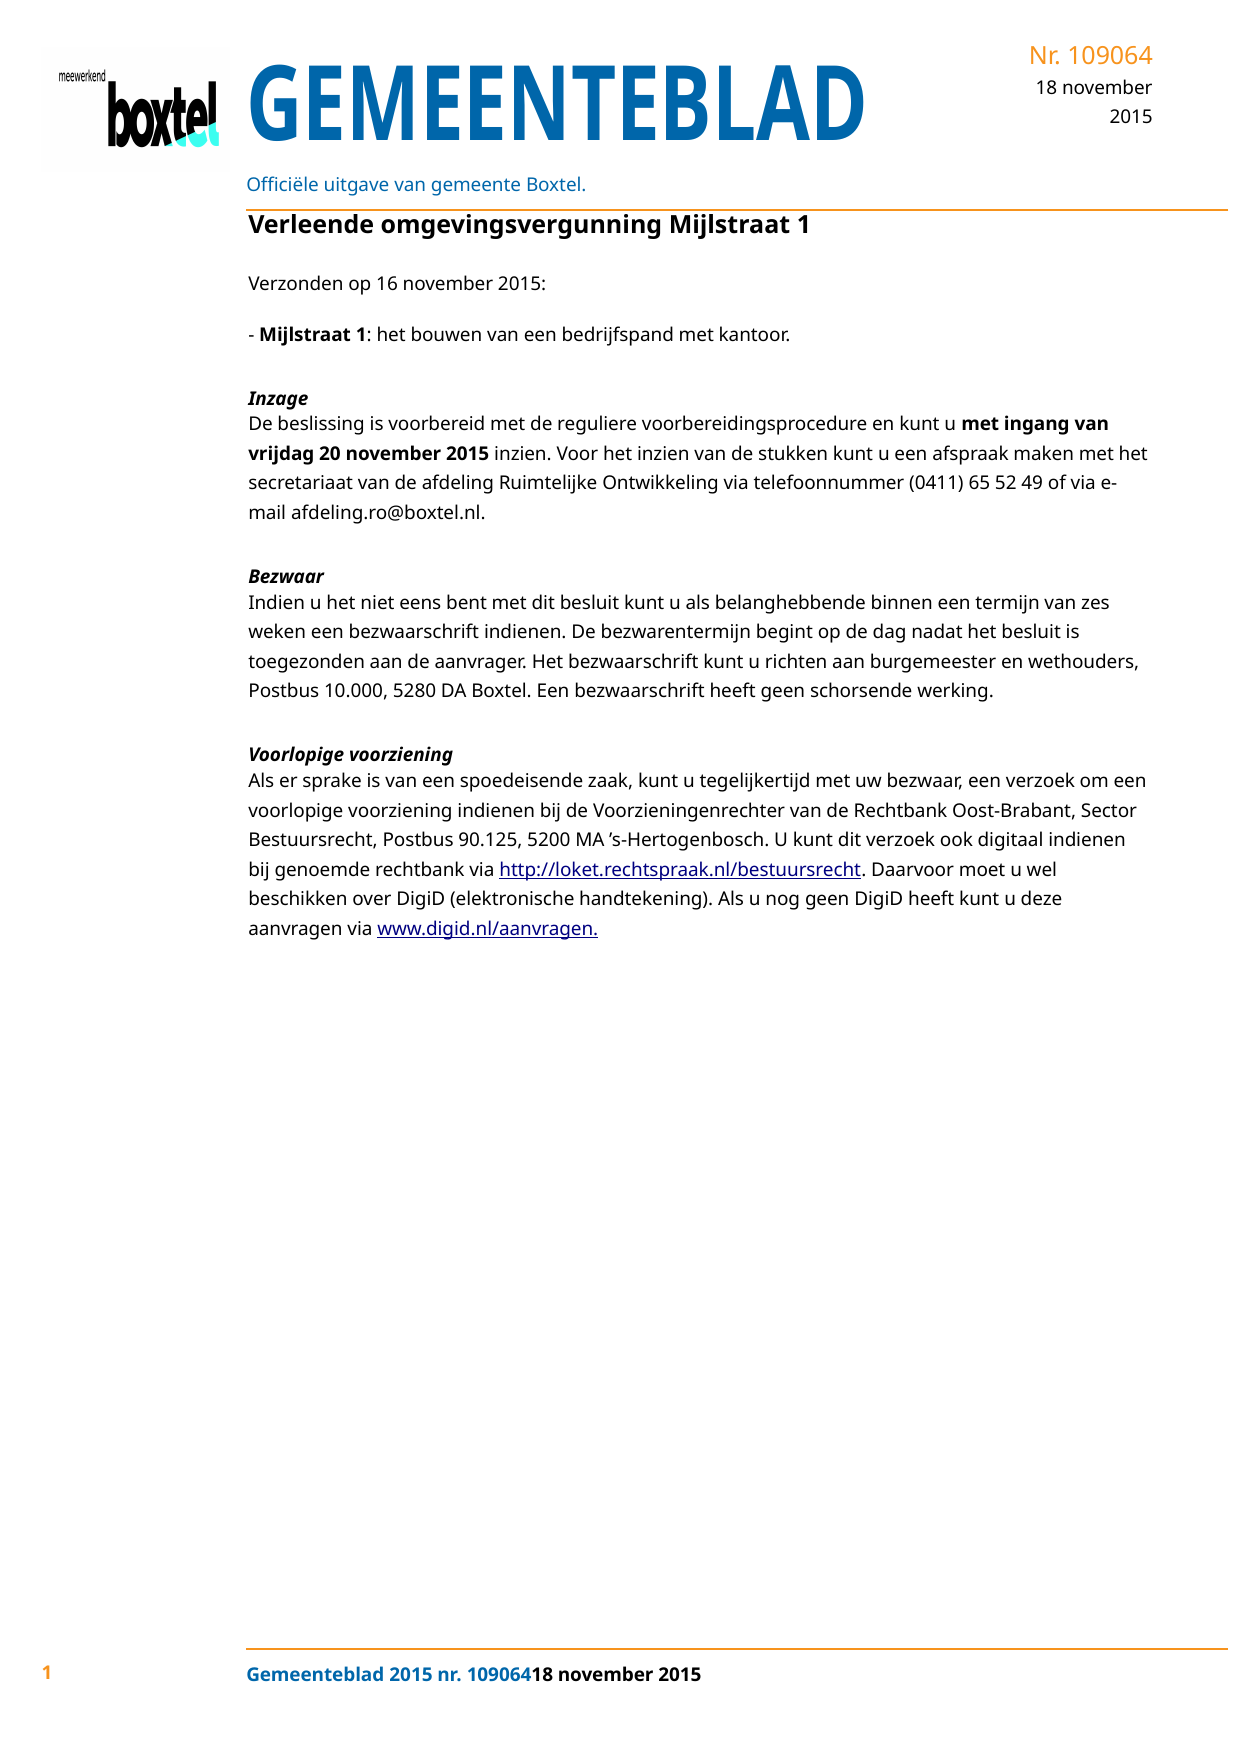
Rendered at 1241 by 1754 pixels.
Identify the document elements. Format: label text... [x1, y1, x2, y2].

text Als er sprake is van een spoedeisende zaak, kunt u tegelijkertijd met uw bezwaar, een verzoek om een voorlopige voorziening indienen bij de Voorzieningenrechter van de Rechtbank Oost-Brabant, Sector Bestuursrecht, Postbus 90.125, 5200 MA ’s-Hertogenbosch. U kunt dit verzoek ook digitaal indienen bij genoemde rechtbank via http://loket.rechtspraak.nl/bestuursrecht. Daarvoor moet u wel beschikken over DigiD (elektronische handtekening). Als u nog geen DigiD heeft kunt u deze aanvragen via www.digid.nl/aanvragen. [248, 767, 1152, 941]
text De beslissing is voorbereid met de reguliere voorbereidingsprocedure en kunt u met ingang van vrijdag 20 november 2015 inzien. Voor het inzien van de stukken kunt u een afspraak maken met het secretariaat van de afdeling Ruimtelijke Ontwikkeling via telefoonnummer (0411) 65 52 49 of via e-mail afdeling.ro@boxtel.nl. [248, 410, 1152, 525]
text Voorlopige voorziening [248, 742, 1152, 767]
text Inzage [248, 385, 1152, 410]
picture [41, 47, 231, 172]
text Bezwaar [248, 563, 1152, 589]
text - Mijlstraat 1: het bouwen van een bedrijfspand met kantoor. [248, 321, 1152, 346]
text Verzonden op 16 november 2015: [248, 270, 1152, 296]
text Indien u het niet eens bent met dit besluit kunt u als belanghebbende binnen een termijn van zes weken een bezwaarschrift indienen. De bezwarentermijn begint op de dag nadat het besluit is toegezonden aan de aanvrager. Het bezwaarschrift kunt u richten aan burgemeester en wethouders, Postbus 10.000, 5280 DA Boxtel. Een bezwaarschrift heeft geen schorsende werking. [248, 589, 1152, 703]
text Verleende omgevingsvergunning Mijlstraat 1 [248, 211, 1152, 241]
